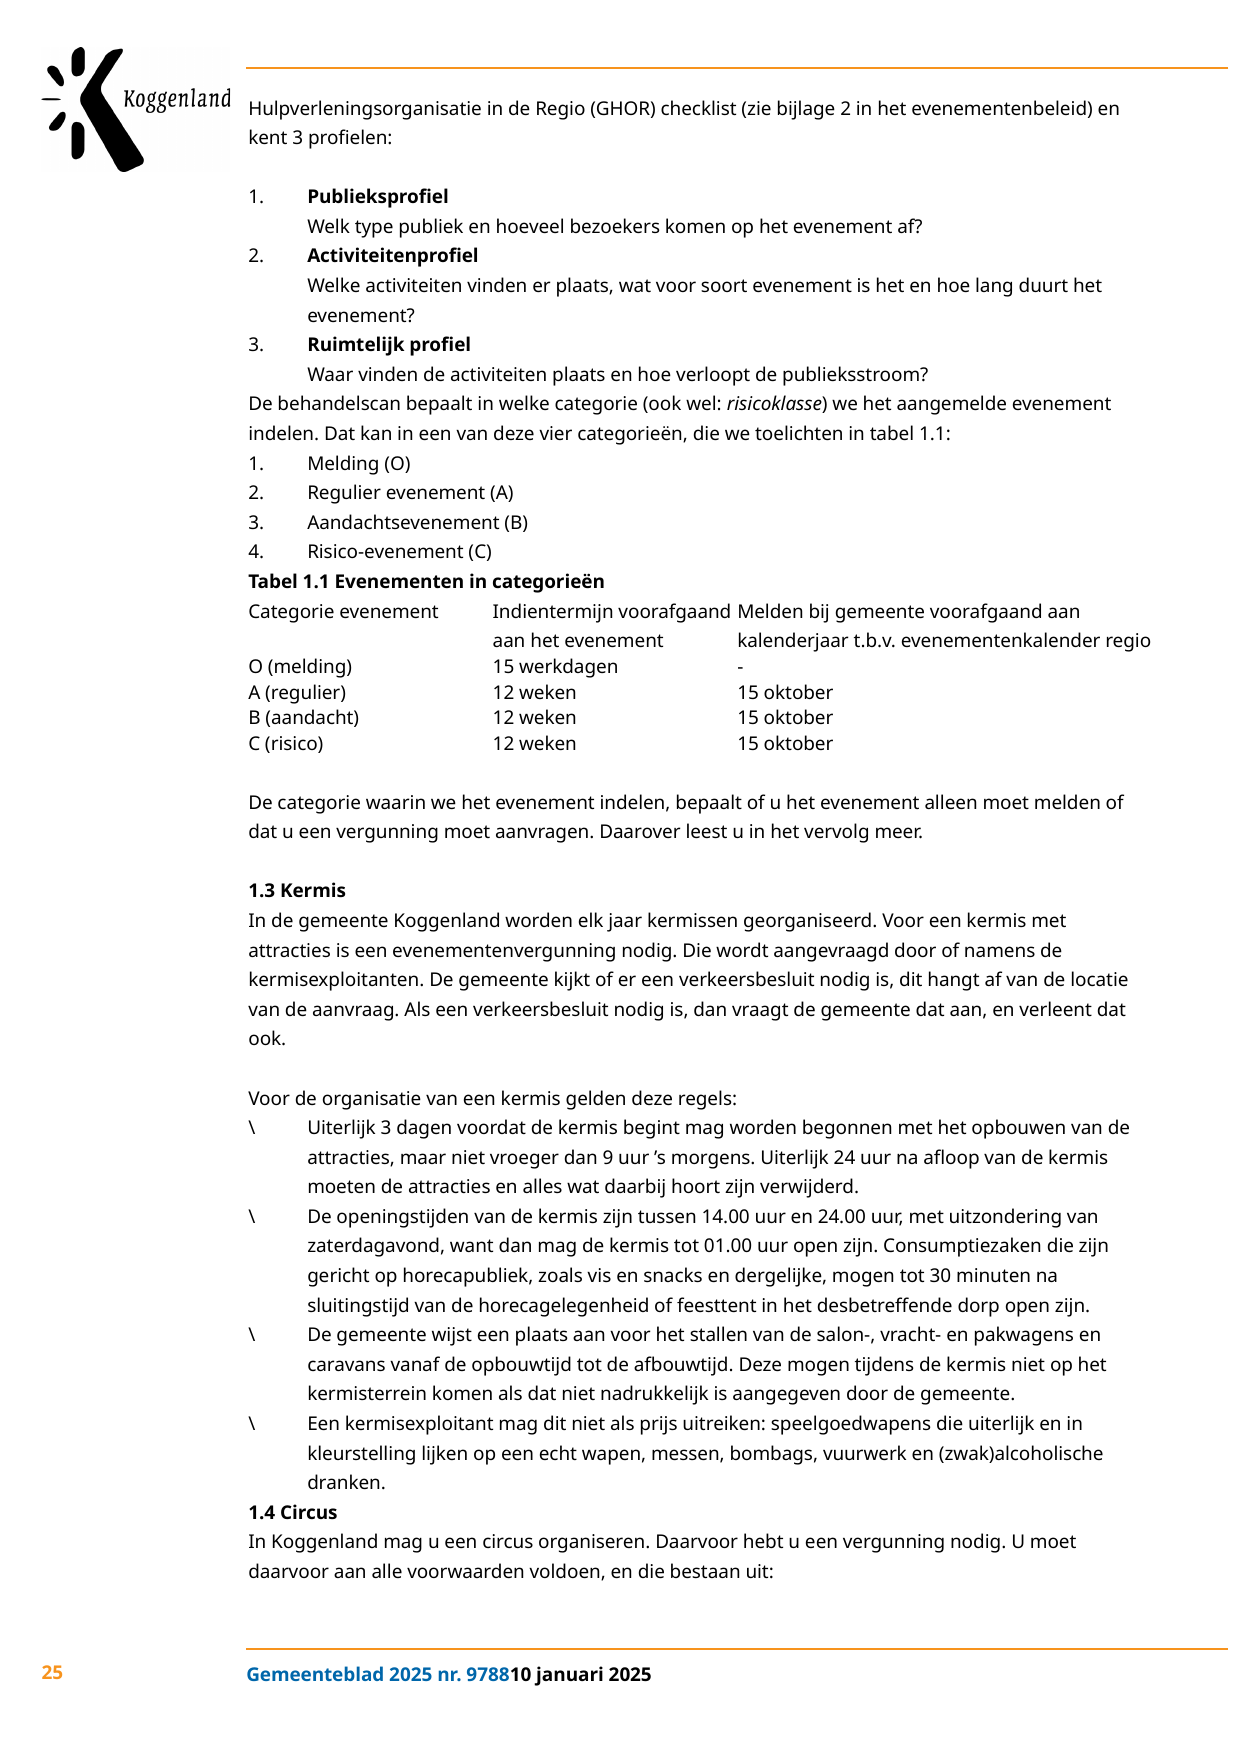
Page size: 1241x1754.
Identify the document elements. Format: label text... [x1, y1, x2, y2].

list Melding (O) [248, 450, 1152, 476]
table_cell 12 weken [493, 679, 737, 704]
table_cell A (regulier) [248, 679, 492, 704]
table_cell 15 oktober [737, 679, 1152, 704]
list Welke activiteiten vinden er plaats, wat voor soort evenement is het en hoe lang duurt het evenement? [248, 272, 1152, 328]
list Welk type publiek en hoeveel bezoekers komen op het evenement af? [248, 213, 1152, 239]
text De behandelscan bepaalt in welke categorie (ook wel: risicoklasse) we het aangemelde evenement indelen. Dat kan in een van deze vier categorieën, die we toelichten in tabel 1.1: [248, 391, 1152, 446]
list Regulier evenement (A) [248, 479, 1152, 505]
text 1.4 Circus [248, 1499, 1152, 1524]
table_cell O (melding) [248, 653, 492, 679]
list Waar vinden de activiteiten plaats en hoe verloopt de publieksstroom? [248, 361, 1152, 387]
list Aandachtsevenement (B) [248, 509, 1152, 535]
table_cell 12 weken [493, 730, 737, 756]
text De categorie waarin we het evenement indelen, bepaalt of u het evenement alleen moet melden of dat u een vergunning moet aanvragen. Daarover leest u in het vervolg meer. [248, 789, 1152, 844]
table_cell - [737, 653, 1152, 679]
list Ruimtelijk profiel [248, 331, 1152, 357]
text Hulpverleningsorganisatie in de Regio (GHOR) checklist (zie bijlage 2 in het evenementenbeleid) en kent 3 profielen: [248, 95, 1152, 150]
list De openingstijden van de kermis zijn tussen 14.00 uur en 24.00 uur, met uitzondering van zaterdagavond, want dan mag de kermis tot 01.00 uur open zijn. Consumptiezaken die zijn gericht op horecapubliek, zoals vis en snacks en dergelijke, mogen tot 30 minuten na sluitingstijd van de horecagelegenheid of feesttent in het desbetreffende dorp open zijn. [248, 1203, 1152, 1317]
list Activiteitenprofiel [248, 243, 1152, 268]
list Publieksprofiel [248, 183, 1152, 209]
table_cell 12 weken [493, 705, 737, 730]
text Tabel 1.1 Evenementen in categorieën [248, 568, 1152, 594]
table_header Indientermijn voorafgaand aan het evenement [493, 598, 737, 653]
table_cell C (risico) [248, 730, 492, 756]
text In Koggenland mag u een circus organiseren. Daarvoor hebt u een vergunning nodig. U moet daarvoor aan alle voorwaarden voldoen, en die bestaan uit: [248, 1528, 1152, 1584]
table_header Melden bij gemeente voorafgaand aan kalenderjaar t.b.v. evenementenkalender regio [737, 598, 1152, 653]
list Een kermisexploitant mag dit niet als prijs uitreiken: speelgoedwapens die uiterlijk en in kleurstelling lijken op een echt wapen, messen, bombags, vuurwerk en (zwak)alcoholische dranken. [248, 1410, 1152, 1495]
table_cell 15 oktober [737, 730, 1152, 756]
text Voor de organisatie van een kermis gelden deze regels: [248, 1085, 1152, 1110]
table_cell 15 werkdagen [493, 653, 737, 679]
table_header Categorie evenement [248, 598, 492, 653]
list Risico-evenement (C) [248, 538, 1152, 564]
table_cell B (aandacht) [248, 705, 492, 730]
list Uiterlijk 3 dagen voordat de kermis begint mag worden begonnen met het opbouwen van de attracties, maar niet vroeger dan 9 uur ’s morgens. Uiterlijk 24 uur na afloop van de kermis moeten de attracties en alles wat daarbij hoort zijn verwijderd. [248, 1114, 1152, 1199]
text In de gemeente Koggenland worden elk jaar kermissen georganiseerd. Voor een kermis met attracties is een evenementenvergunning nodig. Die wordt aangevraagd door of namens de kermisexploitanten. De gemeente kijkt of er een verkeersbesluit nodig is, dit hangt af van de locatie van de aanvraag. Als een verkeersbesluit nodig is, dan vraagt de gemeente dat aan, en verleent dat ook. [248, 907, 1152, 1051]
picture [41, 47, 231, 172]
text 1.3 Kermis [248, 878, 1152, 903]
list De gemeente wijst een plaats aan voor het stallen van de salon-, vracht- en pakwagens en caravans vanaf de opbouwtijd tot de afbouwtijd. Deze mogen tijdens de kermis niet op het kermisterrein komen als dat niet nadrukkelijk is aangegeven door de gemeente. [248, 1321, 1152, 1406]
table_cell 15 oktober [737, 705, 1152, 730]
